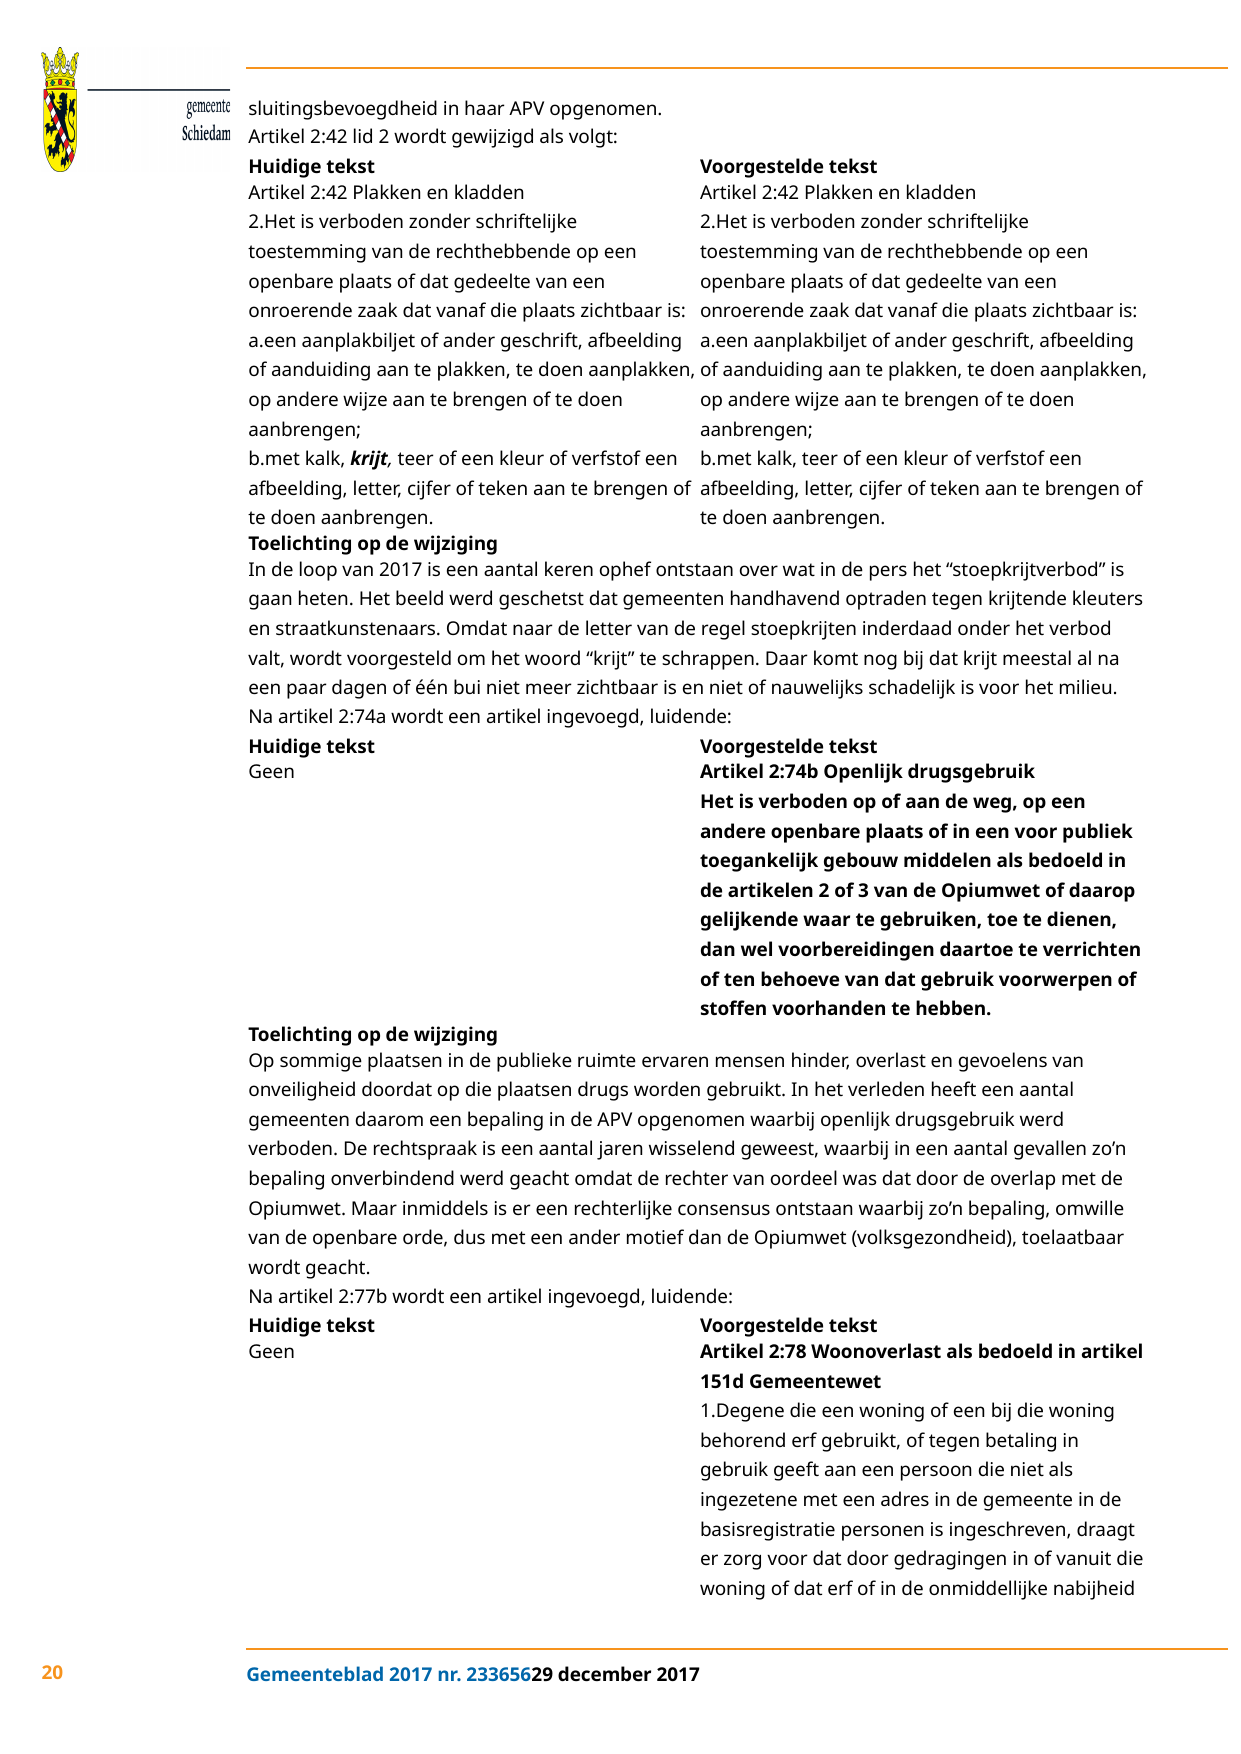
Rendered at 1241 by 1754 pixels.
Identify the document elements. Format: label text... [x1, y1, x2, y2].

table_cell Op sommige plaatsen in de publieke ruimte ervaren mensen hinder, overlast en gevoelens van onveiligheid doordat op die plaatsen drugs worden gebruikt. In het verleden heeft een aantal gemeenten daarom een bepaling in de APV opgenomen waarbij openlijk drugsgebruik werd verboden. De rechtspraak is een aantal jaren wisselend geweest, waarbij in een aantal gevallen zo’n bepaling onverbindend werd geacht omdat de rechter van oordeel was dat door de overlap met de Opiumwet. Maar inmiddels is er een rechterlijke consensus ontstaan waarbij zo’n bepaling, omwille van de openbare orde, dus met een ander motief dan de Opiumwet (volksgezondheid), toelaatbaar wordt geacht. [248, 1047, 1152, 1280]
table_header Huidige tekst [248, 154, 700, 179]
table_cell Artikel 2:78 Woonoverlast als bedoeld in artikel 151d Gemeentewet 1.Degene die een woning of een bij die woning behorend erf gebruikt, of tegen betaling in gebruik geeft aan een persoon die niet als ingezetene met een adres in de gemeente in de basisregistratie personen is ingeschreven, draagt er zorg voor dat door gedragingen in of vanuit die woning of dat erf of in de onmiddellijke nabijheid [700, 1338, 1152, 1601]
table_cell Toelichting op de wijziging [248, 530, 1152, 556]
table_header Voorgestelde tekst [700, 1313, 1152, 1338]
table_cell Artikel 2:74b Openlijk drugsgebruik Het is verboden op of aan de weg, op een andere openbare plaats of in een voor publiek toegankelijk gebouw middelen als bedoeld in de artikelen 2 of 3 van de Opiumwet of daarop gelijkende waar te gebruiken, toe te dienen, dan wel voorbereidingen daartoe te verrichten of ten behoeve van dat gebruik voorwerpen of stoffen voorhanden te hebben. [700, 759, 1152, 1021]
text Artikel 2:42 lid 2 wordt gewijzigd als volgt: [248, 124, 1152, 149]
table_cell In de loop van 2017 is een aantal keren ophef ontstaan over wat in de pers het “stoepkrijtverbod” is gaan heten. Het beeld werd geschetst dat gemeenten handhavend optraden tegen krijtende kleuters en straatkunstenaars. Omdat naar de letter van de regel stoepkrijten inderdaad onder het verbod valt, wordt voorgesteld om het woord “krijt” te schrappen. Daar komt nog bij dat krijt meestal al na een paar dagen of één bui niet meer zichtbaar is en niet of nauwelijks schadelijk is voor het milieu. [248, 556, 1152, 700]
text Na artikel 2:77b wordt een artikel ingevoegd, luidende: [248, 1283, 1152, 1309]
table_header Voorgestelde tekst [700, 154, 1152, 179]
text Na artikel 2:74a wordt een artikel ingevoegd, luidende: [248, 703, 1152, 729]
table_cell Geen [248, 759, 700, 1021]
table_header Huidige tekst [248, 1313, 700, 1338]
table_cell Toelichting op de wijziging [248, 1021, 1152, 1047]
table_cell sluitingsbevoegdheid in haar APV opgenomen. [248, 95, 1152, 121]
table_cell Geen [248, 1338, 700, 1601]
table_cell Artikel 2:42 Plakken en kladden 2.Het is verboden zonder schriftelijke toestemming van de rechthebbende op een openbare plaats of dat gedeelte van een onroerende zaak dat vanaf die plaats zichtbaar is: a.een aanplakbiljet of ander geschrift, afbeelding of aanduiding aan te plakken, te doen aanplakken, op andere wijze aan te brengen of te doen aanbrengen; b.met kalk, teer of een kleur of verfstof een afbeelding, letter, cijfer of teken aan te brengen of te doen aanbrengen. [700, 179, 1152, 530]
table_header Huidige tekst [248, 733, 700, 759]
table_cell Artikel 2:42 Plakken en kladden 2.Het is verboden zonder schriftelijke toestemming van de rechthebbende op een openbare plaats of dat gedeelte van een onroerende zaak dat vanaf die plaats zichtbaar is: a.een aanplakbiljet of ander geschrift, afbeelding of aanduiding aan te plakken, te doen aanplakken, op andere wijze aan te brengen of te doen aanbrengen; b.met kalk, krijt, teer of een kleur of verfstof een afbeelding, letter, cijfer of teken aan te brengen of te doen aanbrengen. [248, 179, 700, 530]
picture [41, 47, 231, 172]
table_header Voorgestelde tekst [700, 733, 1152, 759]
